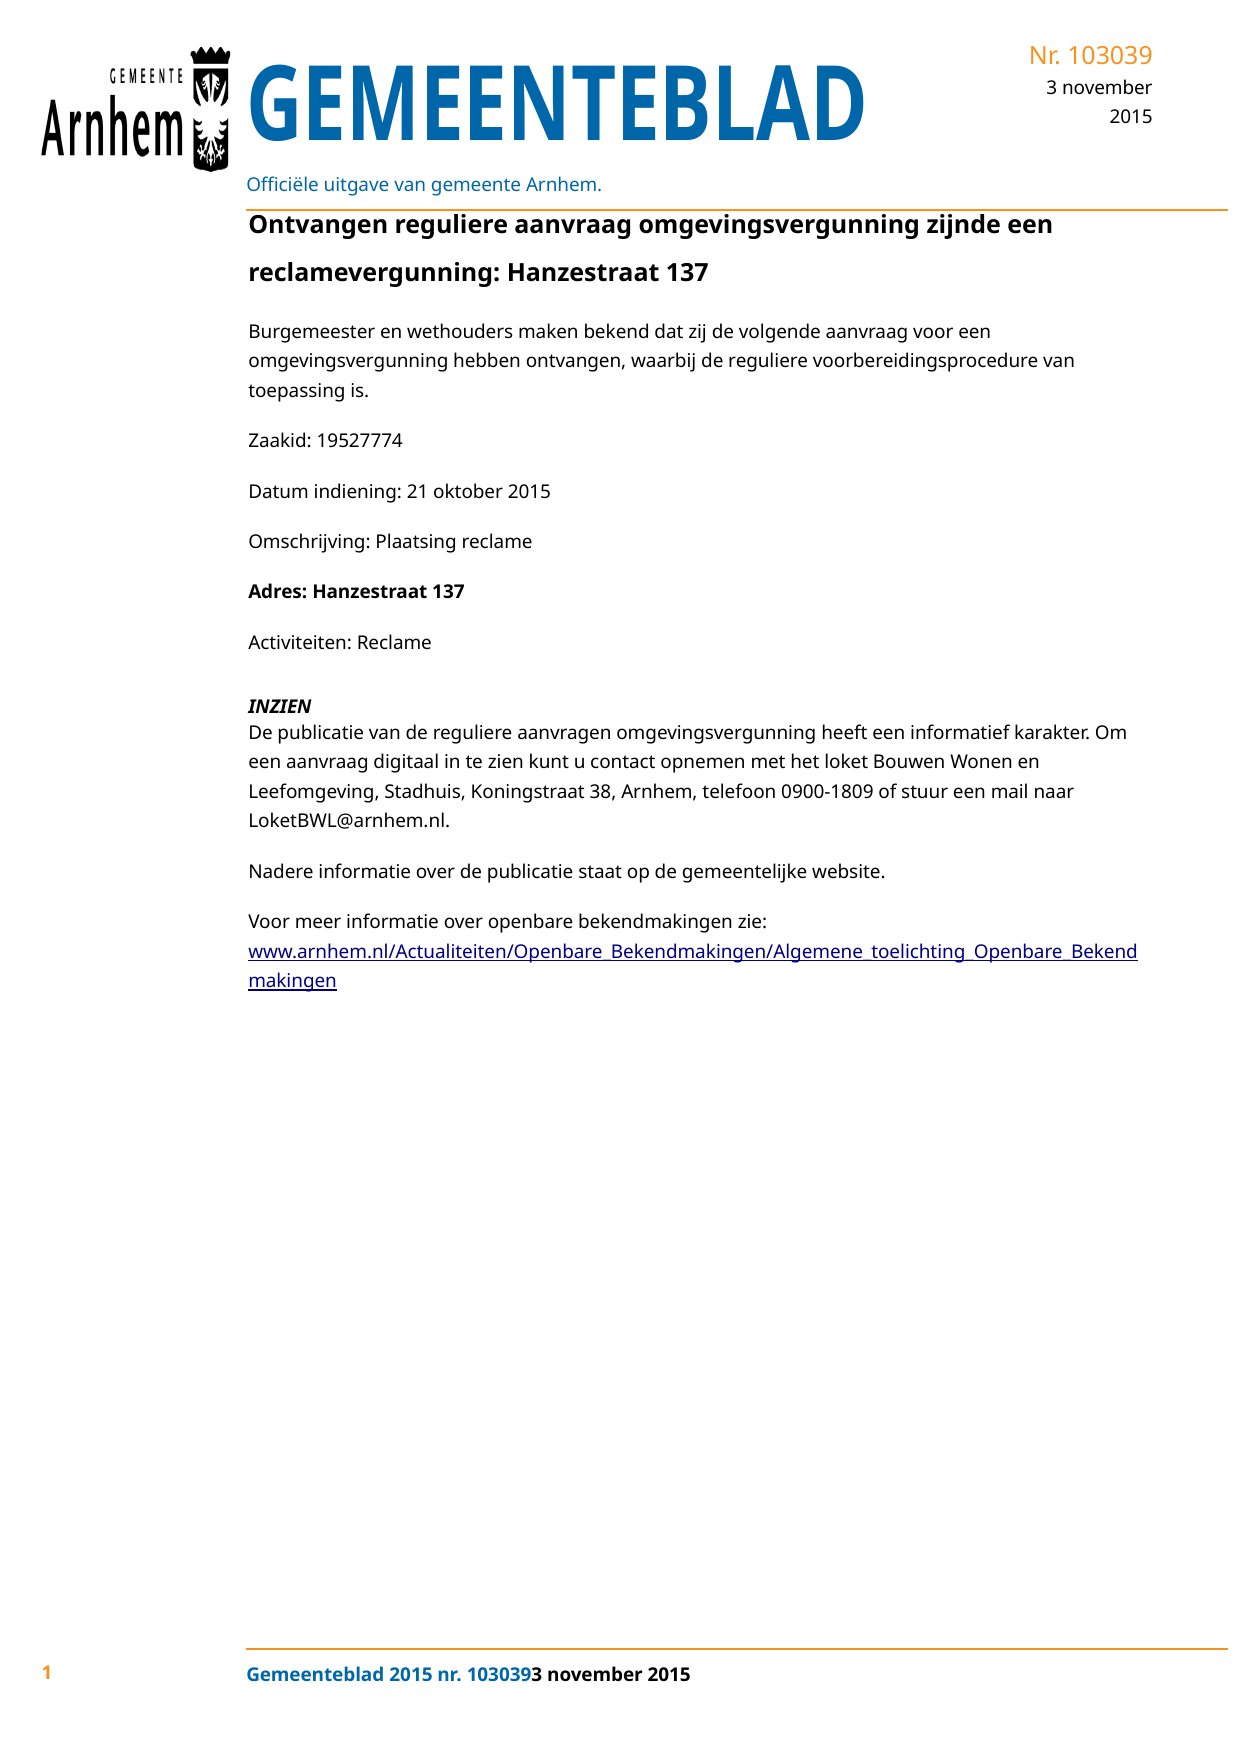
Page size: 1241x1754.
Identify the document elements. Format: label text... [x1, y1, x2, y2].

text Activiteiten: Reclame [248, 629, 1152, 655]
text Nadere informatie over de publicatie staat op de gemeentelijke website. [248, 858, 1152, 884]
text Omschrijving: Plaatsing reclame [248, 528, 1152, 554]
text Zaakid: 19527774 [248, 427, 1152, 453]
text INZIEN [248, 693, 1152, 719]
picture [41, 47, 231, 172]
text De publicatie van de reguliere aanvragen omgevingsvergunning heeft een informatief karakter. Om een aanvraag digitaal in te zien kunt u contact opnemen met het loket Bouwen Wonen en Leefomgeving, Stadhuis, Koningstraat 38, Arnhem, telefoon 0900-1809 of stuur een mail naar LoketBWL@arnhem.nl. [248, 719, 1152, 833]
text Burgemeester en wethouders maken bekend dat zij de volgende aanvraag voor een omgevingsvergunning hebben ontvangen, waarbij de reguliere voorbereidingsprocedure van toepassing is. [248, 318, 1152, 403]
text Adres: Hanzestraat 137 [248, 579, 1152, 604]
text Ontvangen reguliere aanvraag omgevingsvergunning zijnde een reclamevergunning: Hanzestraat 137 [248, 211, 1152, 288]
text Datum indiening: 21 oktober 2015 [248, 478, 1152, 504]
text Voor meer informatie over openbare bekendmakingen zie: www.arnhem.nl/Actualiteiten/Openbare_Bekendmakingen/Algemene_toelichting_Openbare_Bekendmakingen [248, 908, 1152, 993]
